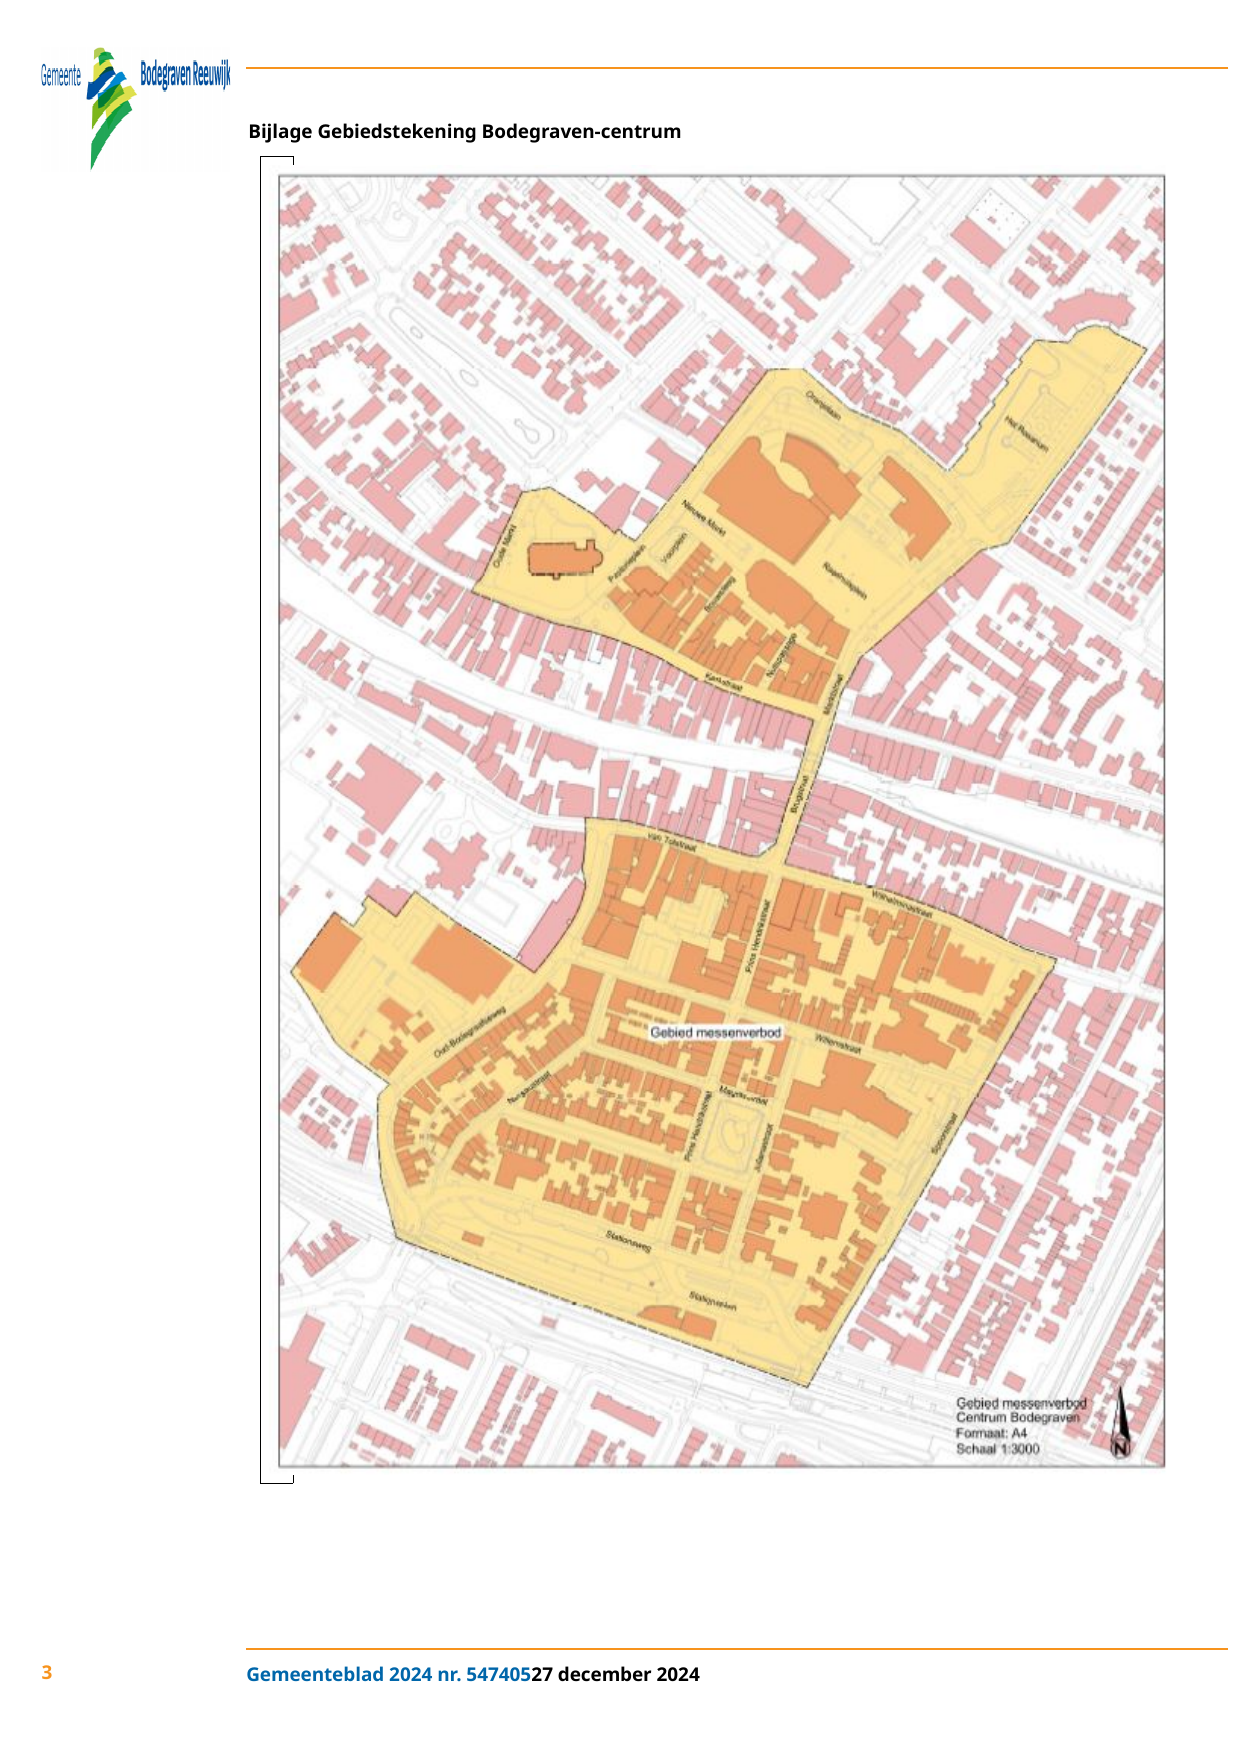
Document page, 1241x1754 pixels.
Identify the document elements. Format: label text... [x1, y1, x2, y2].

text Bijlage Gebiedstekening Bodegraven-centrum [248, 116, 1152, 144]
picture [41, 47, 231, 172]
picture [268, 165, 1173, 1475]
